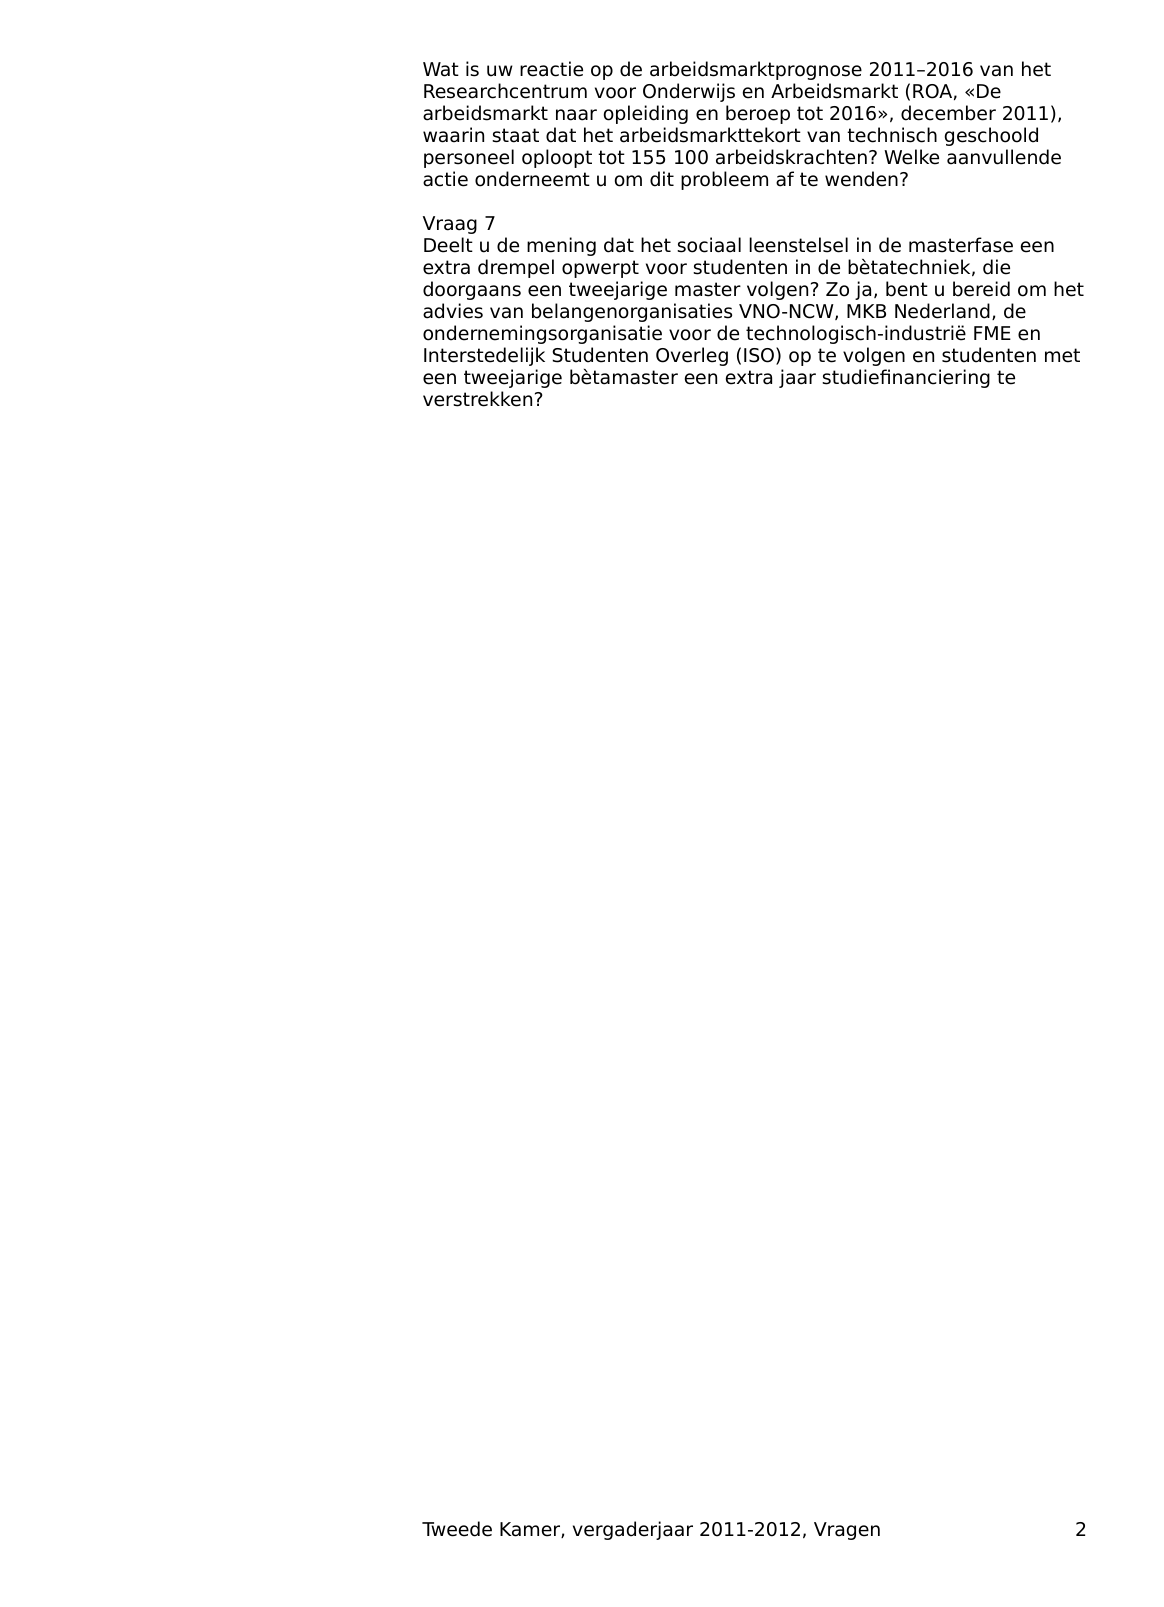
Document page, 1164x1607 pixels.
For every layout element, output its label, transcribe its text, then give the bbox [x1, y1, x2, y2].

text Deelt u de mening dat het sociaal leenstelsel in de masterfase een extra drempel opwerpt voor studenten in de bètatechniek, die doorgaans een tweejarige master volgen? Zo ja, bent u bereid om het advies van belangenorganisaties VNO-NCW, MKB Nederland, de ondernemingsorganisatie voor de technologisch-industrië FME en Interstedelijk Studenten Overleg (ISO) op te volgen en studenten met een tweejarige bètamaster een extra jaar studiefinanciering te verstrekken? [422, 235, 1087, 411]
text Vraag 7 [422, 213, 1087, 235]
text Wat is uw reactie op de arbeidsmarktprognose 2011–2016 van het Researchcentrum voor Onderwijs en Arbeidsmarkt (ROA, «De arbeidsmarkt naar opleiding en beroep tot 2016», december 2011), waarin staat dat het arbeidsmarkttekort van technisch geschoold personeel oploopt tot 155 100 arbeidskrachten? Welke aanvullende actie onderneemt u om dit probleem af te wenden? [422, 59, 1087, 191]
